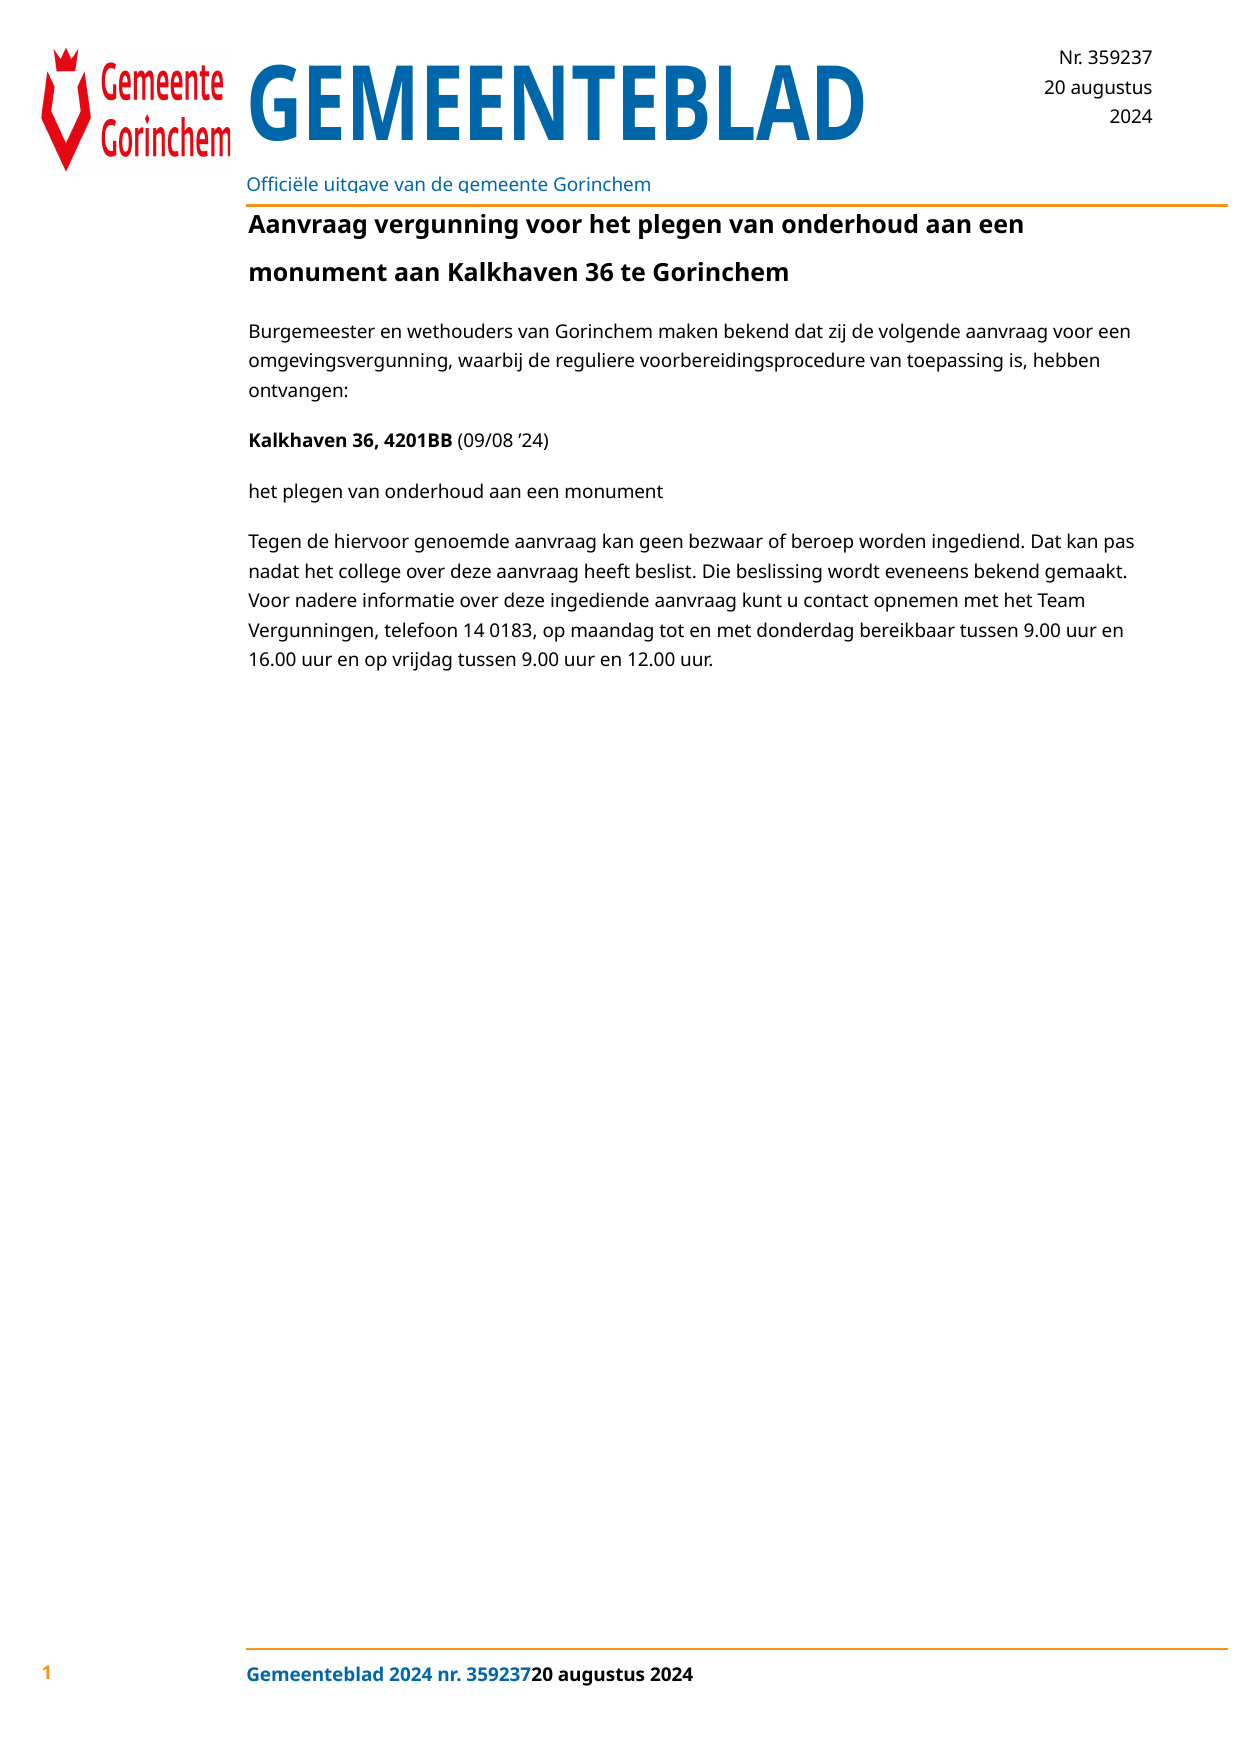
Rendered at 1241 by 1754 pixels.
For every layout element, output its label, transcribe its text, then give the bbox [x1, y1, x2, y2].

text Tegen de hiervoor genoemde aanvraag kan geen bezwaar of beroep worden ingediend. Dat kan pas nadat het college over deze aanvraag heeft beslist. Die beslissing wordt eveneens bekend gemaakt. Voor nadere informatie over deze ingediende aanvraag kunt u contact opnemen met het Team Vergunningen, telefoon 14 0183, op maandag tot en met donderdag bereikbaar tussen 9.00 uur en 16.00 uur en op vrijdag tussen 9.00 uur en 12.00 uur. [248, 528, 1152, 672]
text het plegen van onderhoud aan een monument [248, 478, 1152, 504]
text Burgemeester en wethouders van Gorinchem maken bekend dat zij de volgende aanvraag voor een omgevingsvergunning, waarbij de reguliere voorbereidingsprocedure van toepassing is, hebben ontvangen: [248, 318, 1152, 403]
picture [41, 47, 231, 172]
text Aanvraag vergunning voor het plegen van onderhoud aan een monument aan Kalkhaven 36 te Gorinchem [248, 207, 1152, 288]
text Kalkhaven 36, 4201BB (09/08 ’24) [248, 427, 1152, 453]
